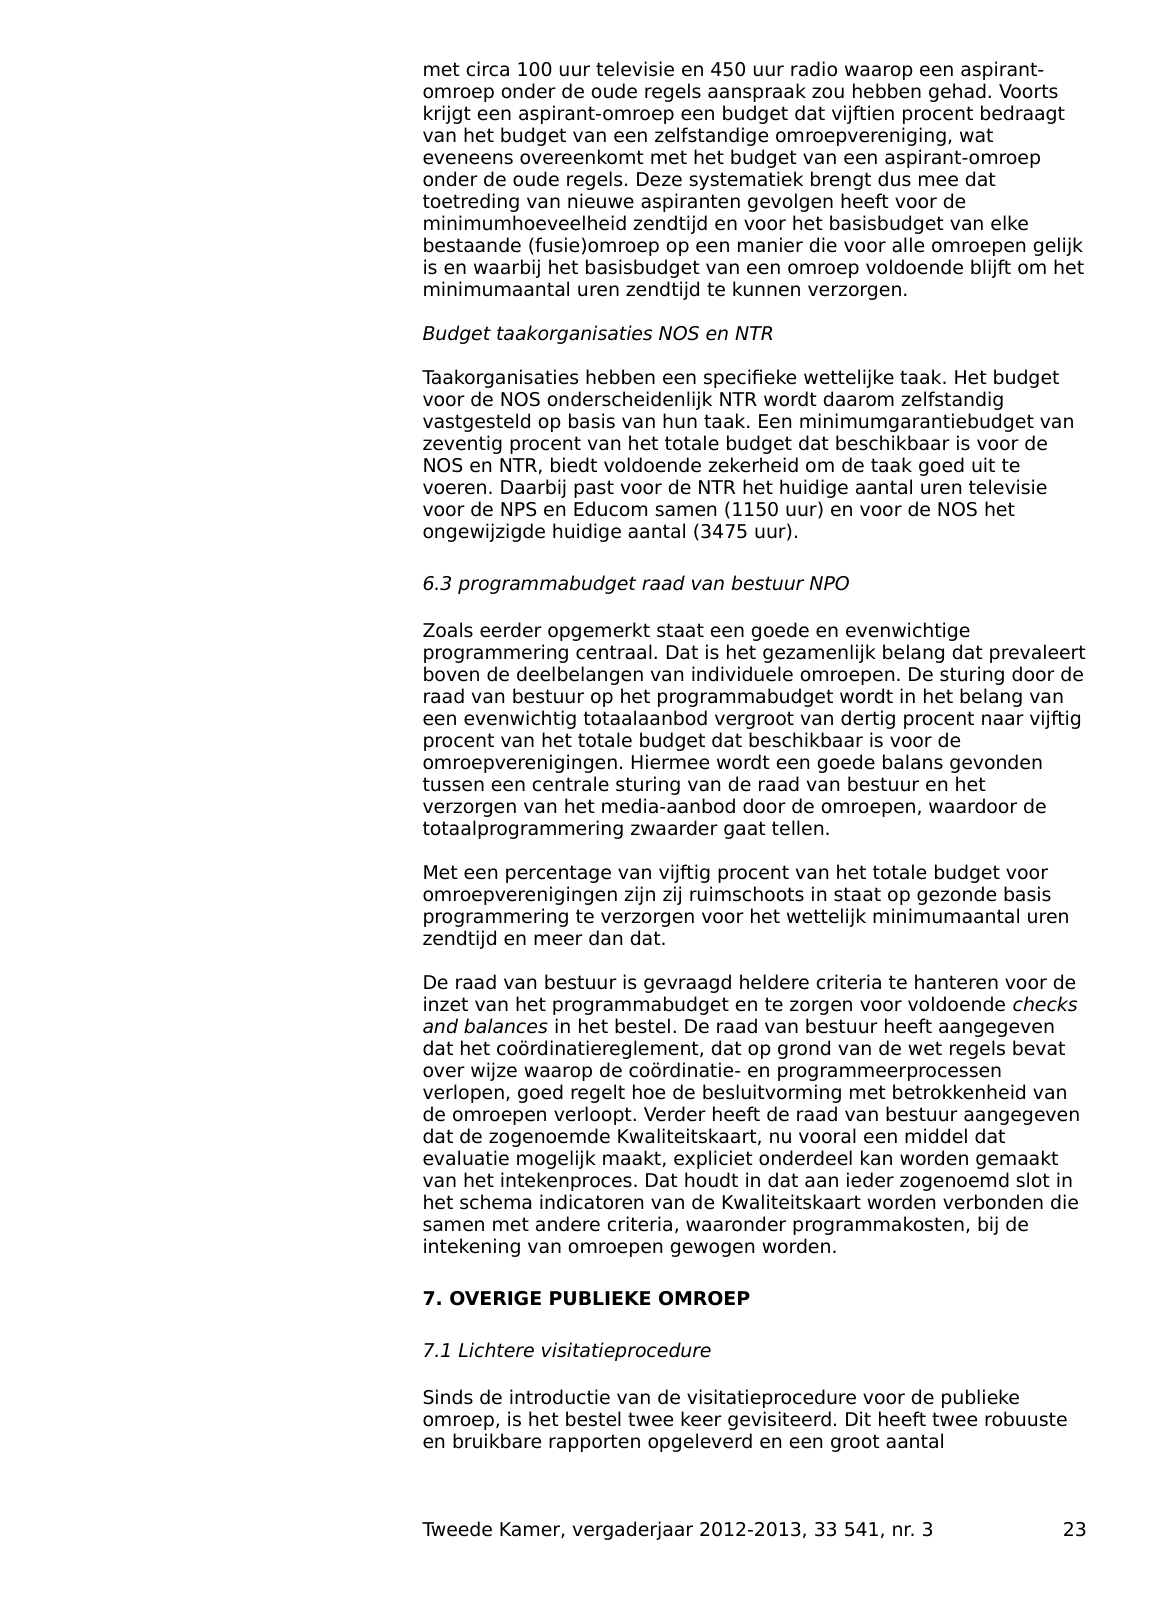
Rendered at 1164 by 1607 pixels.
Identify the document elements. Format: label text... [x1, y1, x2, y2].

subtitle 7.1 Lichtere visitatieprocedure [422, 1340, 1087, 1362]
subtitle 7. OVERIGE PUBLIEKE OMROEP [422, 1288, 1087, 1310]
text De raad van bestuur is gevraagd heldere criteria te hanteren voor de inzet van het programmabudget en te zorgen voor voldoende checks and balances in het bestel. De raad van bestuur heeft aangegeven dat het coördinatiereglement, dat op grond van de wet regels bevat over wijze waarop de coördinatie- en programmeerprocessen verlopen, goed regelt hoe de besluitvorming met betrokkenheid van de omroepen verloopt. Verder heeft de raad van bestuur aangegeven dat de zogenoemde Kwaliteitskaart, nu vooral een middel dat evaluatie mogelijk maakt, expliciet onderdeel kan worden gemaakt van het intekenproces. Dat houdt in dat aan ieder zogenoemd slot in het schema indicatoren van de Kwaliteitskaart worden verbonden die samen met andere criteria, waaronder programmakosten, bij de intekening van omroepen gewogen worden. [422, 972, 1087, 1258]
subtitle 6.3 programmabudget raad van bestuur NPO [422, 573, 1087, 595]
text Taakorganisaties hebben een specifieke wettelijke taak. Het budget voor de NOS onderscheidenlijk NTR wordt daarom zelfstandig vastgesteld op basis van hun taak. Een minimumgarantiebudget van zeventig procent van het totale budget dat beschikbaar is voor de NOS en NTR, biedt voldoende zekerheid om de taak goed uit te voeren. Daarbij past voor de NTR het huidige aantal uren televisie voor de NPS en Educom samen (1150 uur) en voor de NOS het ongewijzigde huidige aantal (3475 uur). [422, 367, 1087, 543]
text met circa 100 uur televisie en 450 uur radio waarop een aspirant-omroep onder de oude regels aanspraak zou hebben gehad. Voorts krijgt een aspirant-omroep een budget dat vijftien procent bedraagt van het budget van een zelfstandige omroepvereniging, wat eveneens overeenkomt met het budget van een aspirant-omroep onder de oude regels. Deze systematiek brengt dus mee dat toetreding van nieuwe aspiranten gevolgen heeft voor de minimumhoeveelheid zendtijd en voor het basisbudget van elke bestaande (fusie)omroep op een manier die voor alle omroepen gelijk is en waarbij het basisbudget van een omroep voldoende blijft om het minimumaantal uren zendtijd te kunnen verzorgen. [422, 59, 1087, 301]
subtitle Budget taakorganisaties NOS en NTR [422, 323, 1087, 345]
text Sinds de introductie van de visitatieprocedure voor de publieke omroep, is het bestel twee keer gevisiteerd. Dit heeft twee robuuste en bruikbare rapporten opgeleverd en een groot aantal [422, 1387, 1087, 1453]
text Met een percentage van vijftig procent van het totale budget voor omroepverenigingen zijn zij ruimschoots in staat op gezonde basis programmering te verzorgen voor het wettelijk minimumaantal uren zendtijd en meer dan dat. [422, 862, 1087, 950]
text Zoals eerder opgemerkt staat een goede en evenwichtige programmering centraal. Dat is het gezamenlijk belang dat prevaleert boven de deelbelangen van individuele omroepen. De sturing door de raad van bestuur op het programmabudget wordt in het belang van een evenwichtig totaalaanbod vergroot van dertig procent naar vijftig procent van het totale budget dat beschikbaar is voor de omroepverenigingen. Hiermee wordt een goede balans gevonden tussen een centrale sturing van de raad van bestuur en het verzorgen van het media-aanbod door de omroepen, waardoor de totaalprogrammering zwaarder gaat tellen. [422, 620, 1087, 840]
